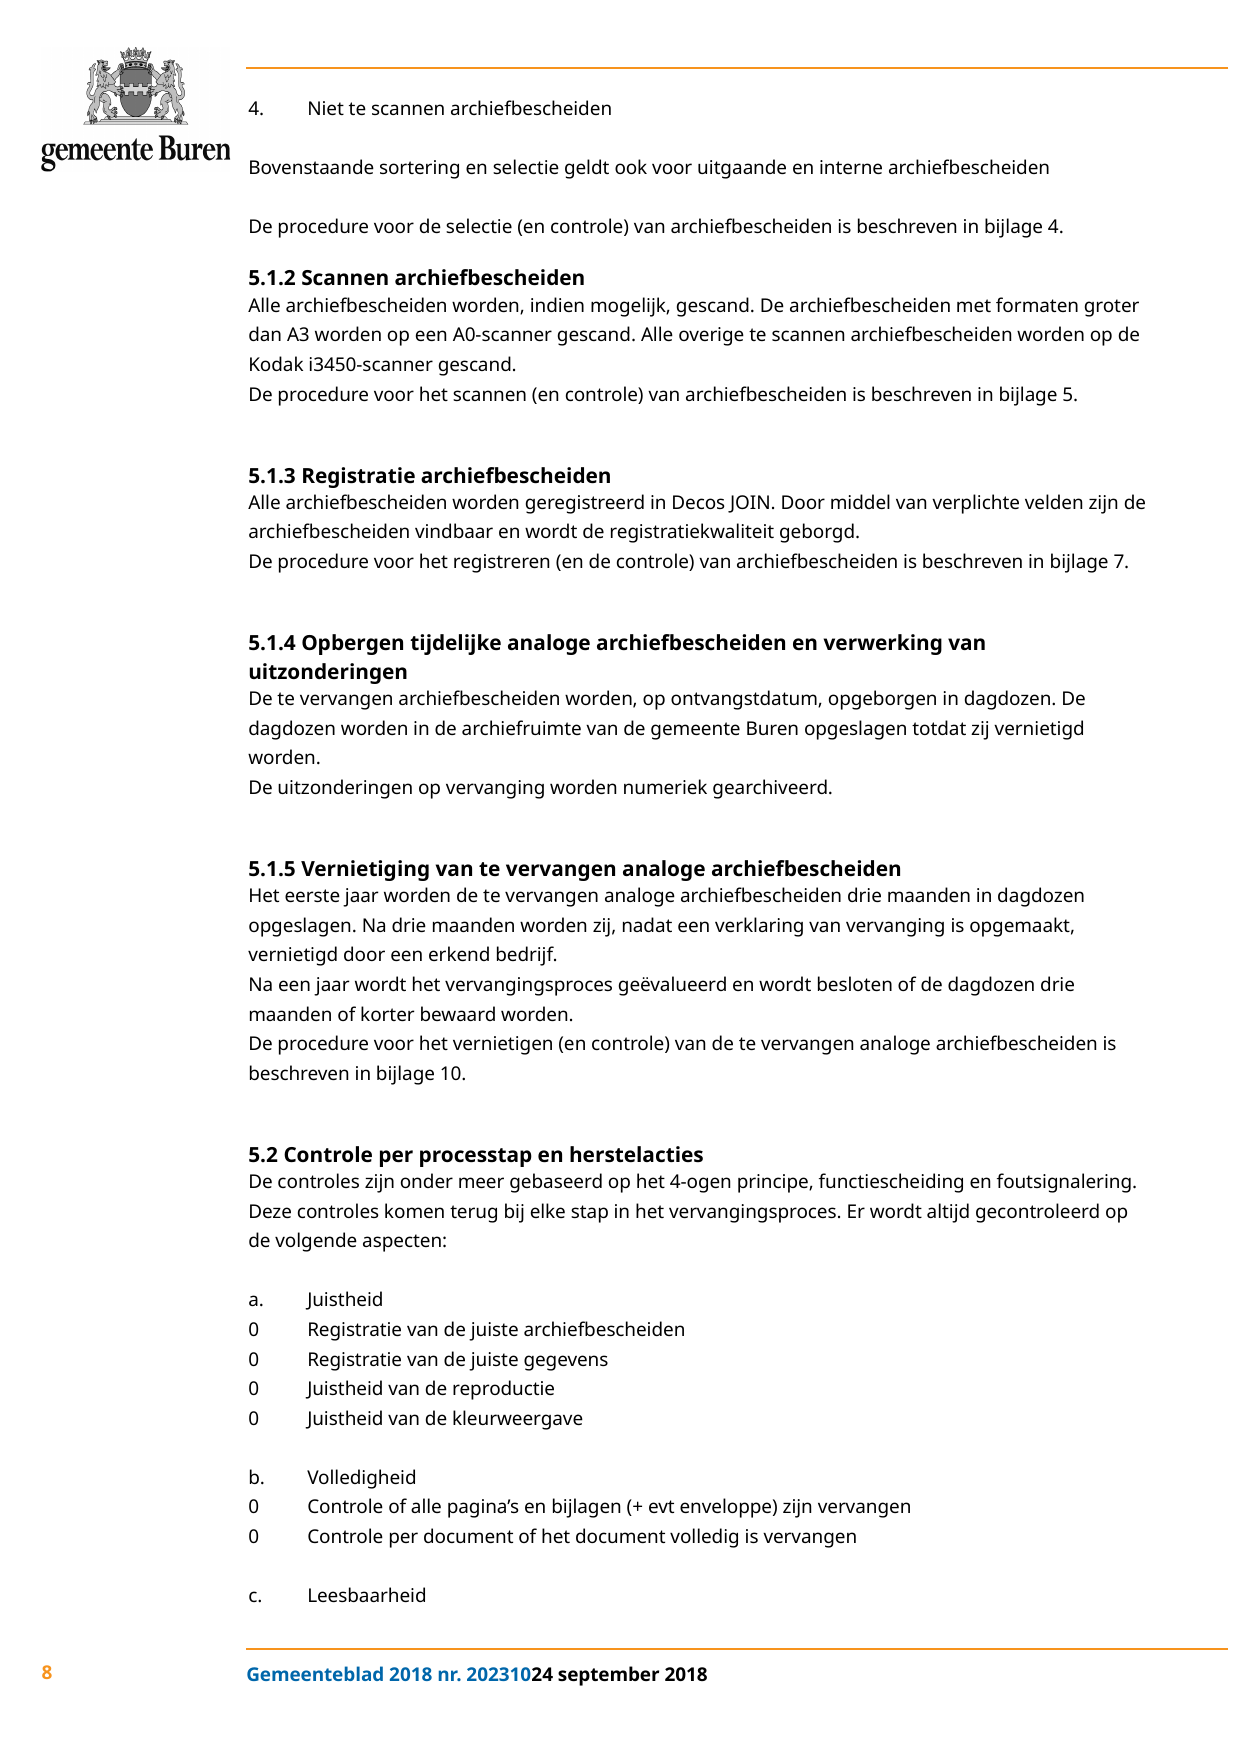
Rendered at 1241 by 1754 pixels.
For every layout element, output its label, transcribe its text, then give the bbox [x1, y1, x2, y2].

text De uitzonderingen op vervanging worden numeriek gearchiveerd. [248, 774, 1152, 800]
list Registratie van de juiste archiefbescheiden [248, 1316, 1152, 1342]
text Na een jaar wordt het vervangingsproces geëvalueerd en wordt besloten of de dagdozen drie maanden of korter bewaard worden. [248, 971, 1152, 1026]
text De procedure voor het vernietigen (en controle) van de te vervangen analoge archiefbescheiden is beschreven in bijlage 10. [248, 1030, 1152, 1086]
list Volledigheid [248, 1464, 1152, 1490]
text De procedure voor de selectie (en controle) van archiefbescheiden is beschreven in bijlage 4. [248, 213, 1152, 239]
text De procedure voor het registreren (en de controle) van archiefbescheiden is beschreven in bijlage 7. [248, 548, 1152, 574]
text 5.1.4 Opbergen tijdelijke analoge archiefbescheiden en verwerking van uitzonderingen [248, 628, 1152, 685]
text 5.1.2 Scannen archiefbescheiden [248, 263, 1152, 292]
list Controle of alle pagina’s en bijlagen (+ evt enveloppe) zijn vervangen [248, 1494, 1152, 1519]
picture [41, 47, 231, 172]
text Bovenstaande sortering en selectie geldt ook voor uitgaande en interne archiefbescheiden [248, 154, 1152, 180]
list Juistheid van de kleurweergave [248, 1405, 1152, 1431]
list Juistheid [248, 1287, 1152, 1312]
text 5.2 Controle per processtap en herstelacties [248, 1140, 1152, 1168]
list Registratie van de juiste gegevens [248, 1346, 1152, 1372]
text Het eerste jaar worden de te vervangen analoge archiefbescheiden drie maanden in dagdozen opgeslagen. Na drie maanden worden zij, nadat een verklaring van vervanging is opgemaakt, vernietigd door een erkend bedrijf. [248, 882, 1152, 967]
list Leesbaarheid [248, 1582, 1152, 1608]
list Niet te scannen archiefbescheiden [248, 95, 1152, 121]
text Alle archiefbescheiden worden, indien mogelijk, gescand. De archiefbescheiden met formaten groter dan A3 worden op een A0-scanner gescand. Alle overige te scannen archiefbescheiden worden op de Kodak i3450-scanner gescand. [248, 292, 1152, 377]
text 5.1.5 Vernietiging van te vervangen analoge archiefbescheiden [248, 854, 1152, 882]
text De controles zijn onder meer gebaseerd op het 4-ogen principe, functiescheiding en foutsignalering. Deze controles komen terug bij elke stap in het vervangingsproces. Er wordt altijd gecontroleerd op de volgende aspecten: [248, 1168, 1152, 1253]
text De procedure voor het scannen (en controle) van archiefbescheiden is beschreven in bijlage 5. [248, 381, 1152, 406]
list Controle per document of het document volledig is vervangen [248, 1523, 1152, 1549]
list Juistheid van de reproductie [248, 1375, 1152, 1401]
text 5.1.3 Registratie archiefbescheiden [248, 461, 1152, 489]
text De te vervangen archiefbescheiden worden, op ontvangstdatum, opgeborgen in dagdozen. De dagdozen worden in de archiefruimte van de gemeente Buren opgeslagen totdat zij vernietigd worden. [248, 685, 1152, 770]
text Alle archiefbescheiden worden geregistreerd in Decos JOIN. Door middel van verplichte velden zijn de archiefbescheiden vindbaar en wordt de registratiekwaliteit geborgd. [248, 489, 1152, 544]
